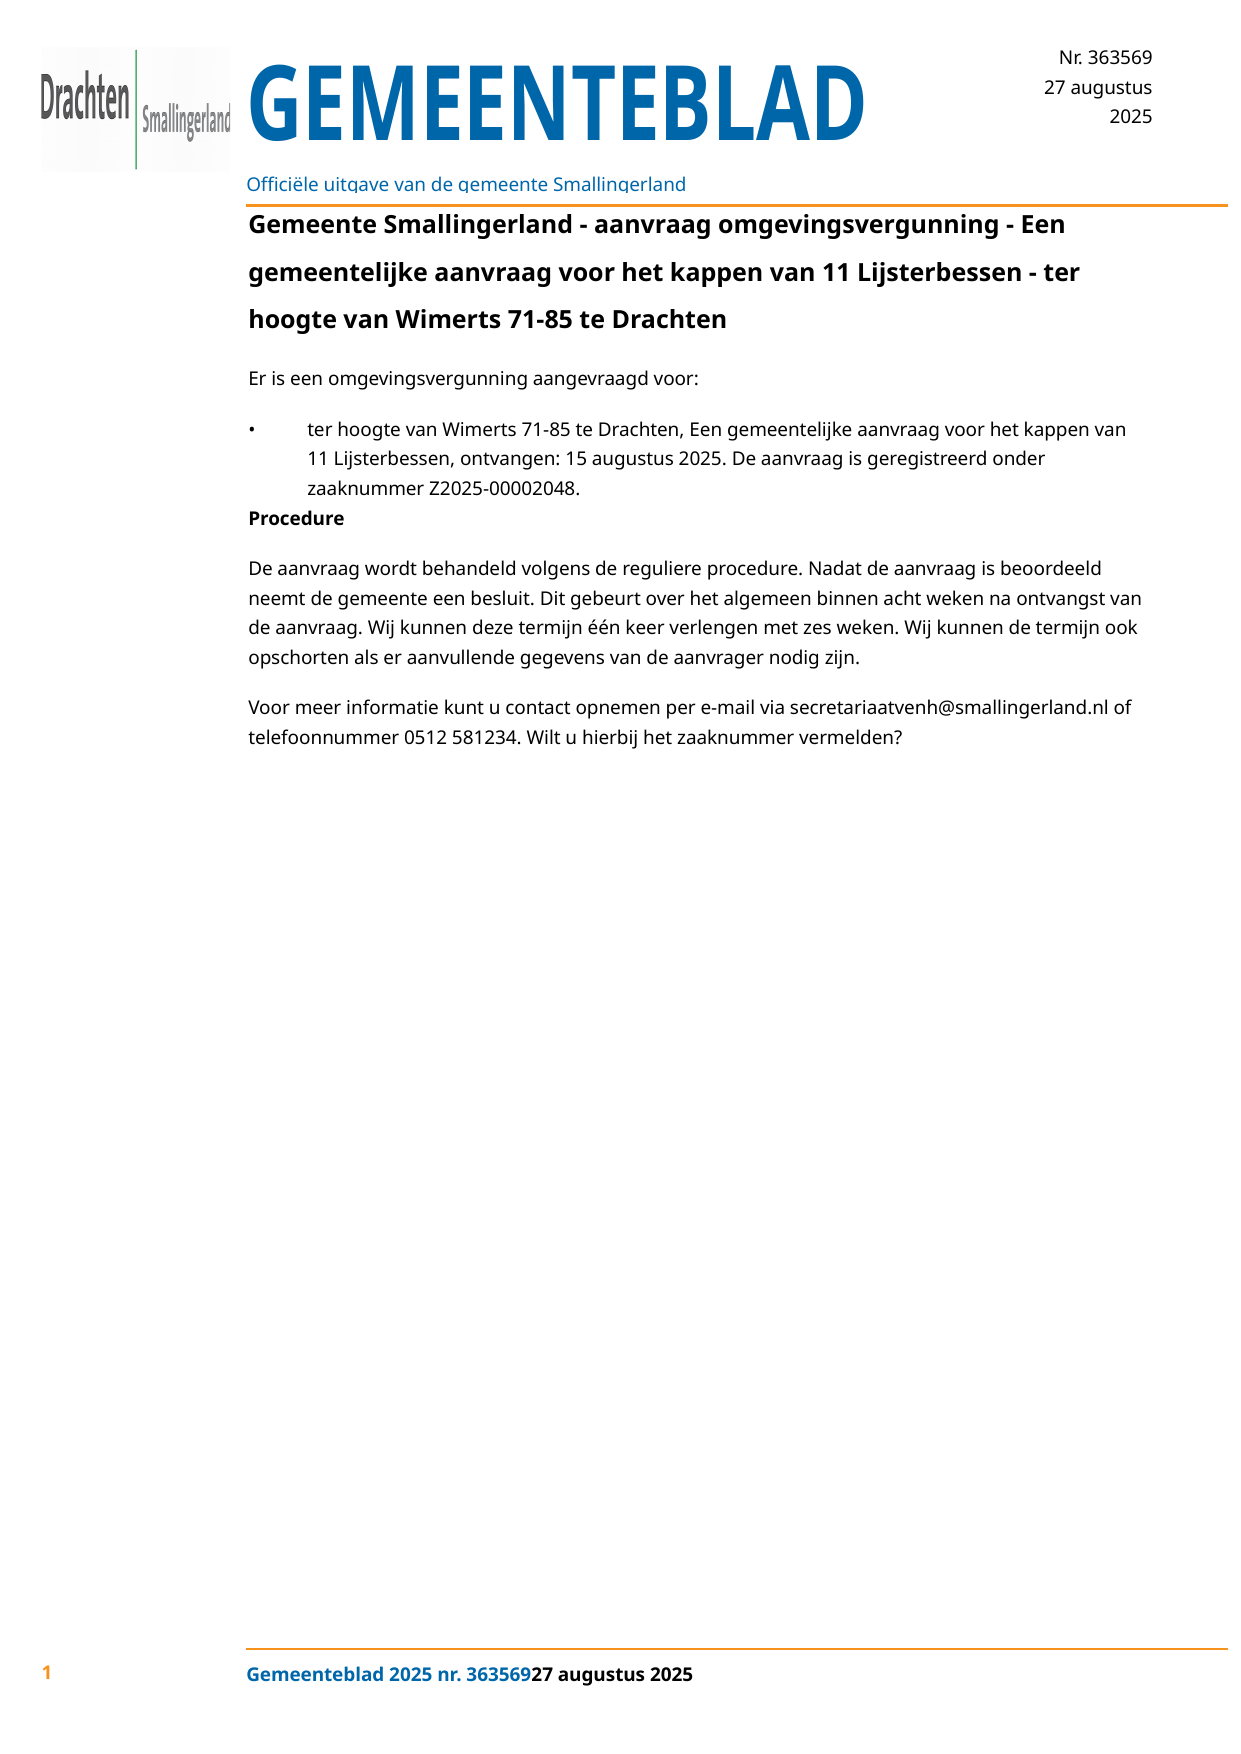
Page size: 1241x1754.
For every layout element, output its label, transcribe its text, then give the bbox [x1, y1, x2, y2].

text Voor meer informatie kunt u contact opnemen per e-mail via secretariaatvenh@smallingerland.nl of telefoonnummer 0512 581234. Wilt u hierbij het zaaknummer vermelden? [248, 694, 1152, 749]
picture [41, 47, 231, 172]
list ter hoogte van Wimerts 71-85 te Drachten, Een gemeentelijke aanvraag voor het kappen van 11 Lijsterbessen, ontvangen: 15 augustus 2025. De aanvraag is geregistreerd onder zaaknummer Z2025-00002048. [248, 416, 1152, 501]
text De aanvraag wordt behandeld volgens de reguliere procedure. Nadat de aanvraag is beoordeeld neemt de gemeente een besluit. Dit gebeurt over het algemeen binnen acht weken na ontvangst van de aanvraag. Wij kunnen deze termijn één keer verlengen met zes weken. Wij kunnen de termijn ook opschorten als er aanvullende gegevens van de aanvrager nodig zijn. [248, 555, 1152, 669]
text Er is een omgevingsvergunning aangevraagd voor: [248, 366, 1152, 391]
text Procedure [248, 505, 1152, 530]
text Gemeente Smallingerland - aanvraag omgevingsvergunning - Een gemeentelijke aanvraag voor het kappen van 11 Lijsterbessen - ter hoogte van Wimerts 71-85 te Drachten [248, 207, 1152, 336]
